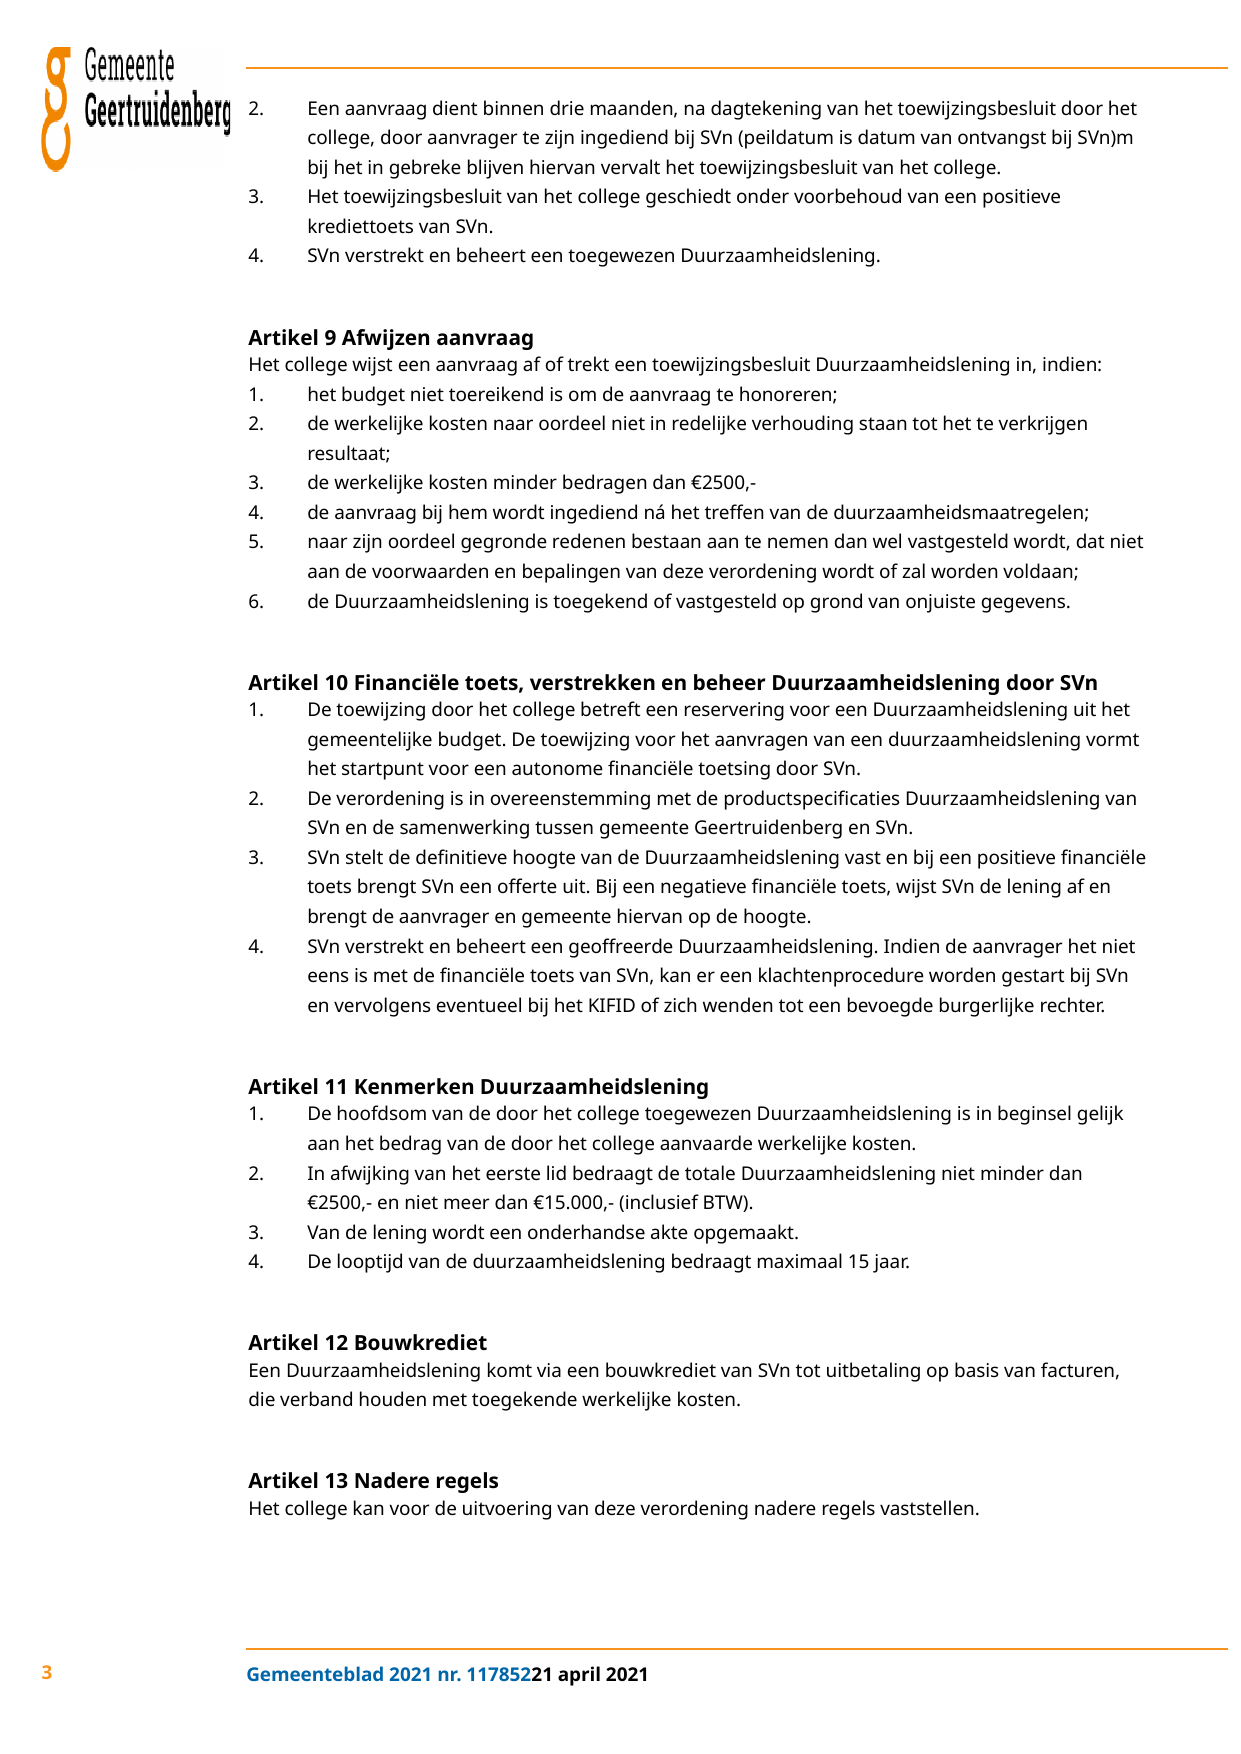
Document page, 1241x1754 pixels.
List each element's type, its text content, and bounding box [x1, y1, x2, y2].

text Het college kan voor de uitvoering van deze verordening nadere regels vaststellen. [248, 1495, 1152, 1521]
text Het college wijst een aanvraag af of trekt een toewijzingsbesluit Duurzaamheidslening in, indien: [248, 351, 1152, 377]
list SVn stelt de definitieve hoogte van de Duurzaamheidslening vast en bij een positieve financiële toets brengt SVn een offerte uit. Bij een negatieve financiële toets, wijst SVn de lening af en brengt de aanvrager en gemeente hiervan op de hoogte. [248, 844, 1152, 929]
list de aanvraag bij hem wordt ingediend ná het treffen van de duurzaamheidsmaatregelen; [248, 499, 1152, 525]
list de Duurzaamheidslening is toegekend of vastgesteld op grond van onjuiste gegevens. [248, 588, 1152, 613]
list In afwijking van het eerste lid bedraagt de totale Duurzaamheidslening niet minder dan €2500,- en niet meer dan €15.000,- (inclusief BTW). [248, 1160, 1152, 1215]
list Een aanvraag dient binnen drie maanden, na dagtekening van het toewijzingsbesluit door het college, door aanvrager te zijn ingediend bij SVn (peildatum is datum van ontvangst bij SVn)m bij het in gebreke blijven hiervan vervalt het toewijzingsbesluit van het college. [248, 95, 1152, 180]
list De verordening is in overeenstemming met de productspecificaties Duurzaamheidslening van SVn en de samenwerking tussen gemeente Geertruidenberg en SVn. [248, 785, 1152, 840]
list De toewijzing door het college betreft een reservering voor een Duurzaamheidslening uit het gemeentelijke budget. De toewijzing voor het aanvragen van een duurzaamheidslening vormt het startpunt voor een autonome financiële toetsing door SVn. [248, 696, 1152, 781]
text Artikel 11 Kenmerken Duurzaamheidslening [248, 1072, 1152, 1101]
picture [41, 47, 231, 172]
list Het toewijzingsbesluit van het college geschiedt onder voorbehoud van een positieve krediettoets van SVn. [248, 183, 1152, 239]
list de werkelijke kosten minder bedragen dan €2500,- [248, 469, 1152, 495]
text Een Duurzaamheidslening komt via een bouwkrediet van SVn tot uitbetaling op basis van facturen, die verband houden met toegekende werkelijke kosten. [248, 1357, 1152, 1412]
text Artikel 10 Financiële toets, verstrekken en beheer Duurzaamheidslening door SVn [248, 668, 1152, 696]
list De hoofdsom van de door het college toegewezen Duurzaamheidslening is in beginsel gelijk aan het bedrag van de door het college aanvaarde werkelijke kosten. [248, 1101, 1152, 1156]
text Artikel 9 Afwijzen aanvraag [248, 323, 1152, 351]
list De looptijd van de duurzaamheidslening bedraagt maximaal 15 jaar. [248, 1248, 1152, 1274]
list naar zijn oordeel gegronde redenen bestaan aan te nemen dan wel vastgesteld wordt, dat niet aan de voorwaarden en bepalingen van deze verordening wordt of zal worden voldaan; [248, 529, 1152, 584]
list de werkelijke kosten naar oordeel niet in redelijke verhouding staan tot het te verkrijgen resultaat; [248, 410, 1152, 466]
list SVn verstrekt en beheert een geoffreerde Duurzaamheidslening. Indien de aanvrager het niet eens is met de financiële toets van SVn, kan er een klachtenprocedure worden gestart bij SVn en vervolgens eventueel bij het KIFID of zich wenden tot een bevoegde burgerlijke rechter. [248, 933, 1152, 1018]
text Artikel 13 Nadere regels [248, 1466, 1152, 1495]
list Van de lening wordt een onderhandse akte opgemaakt. [248, 1219, 1152, 1244]
text Artikel 12 Bouwkrediet [248, 1328, 1152, 1357]
list SVn verstrekt en beheert een toegewezen Duurzaamheidslening. [248, 243, 1152, 268]
list het budget niet toereikend is om de aanvraag te honoreren; [248, 381, 1152, 406]
